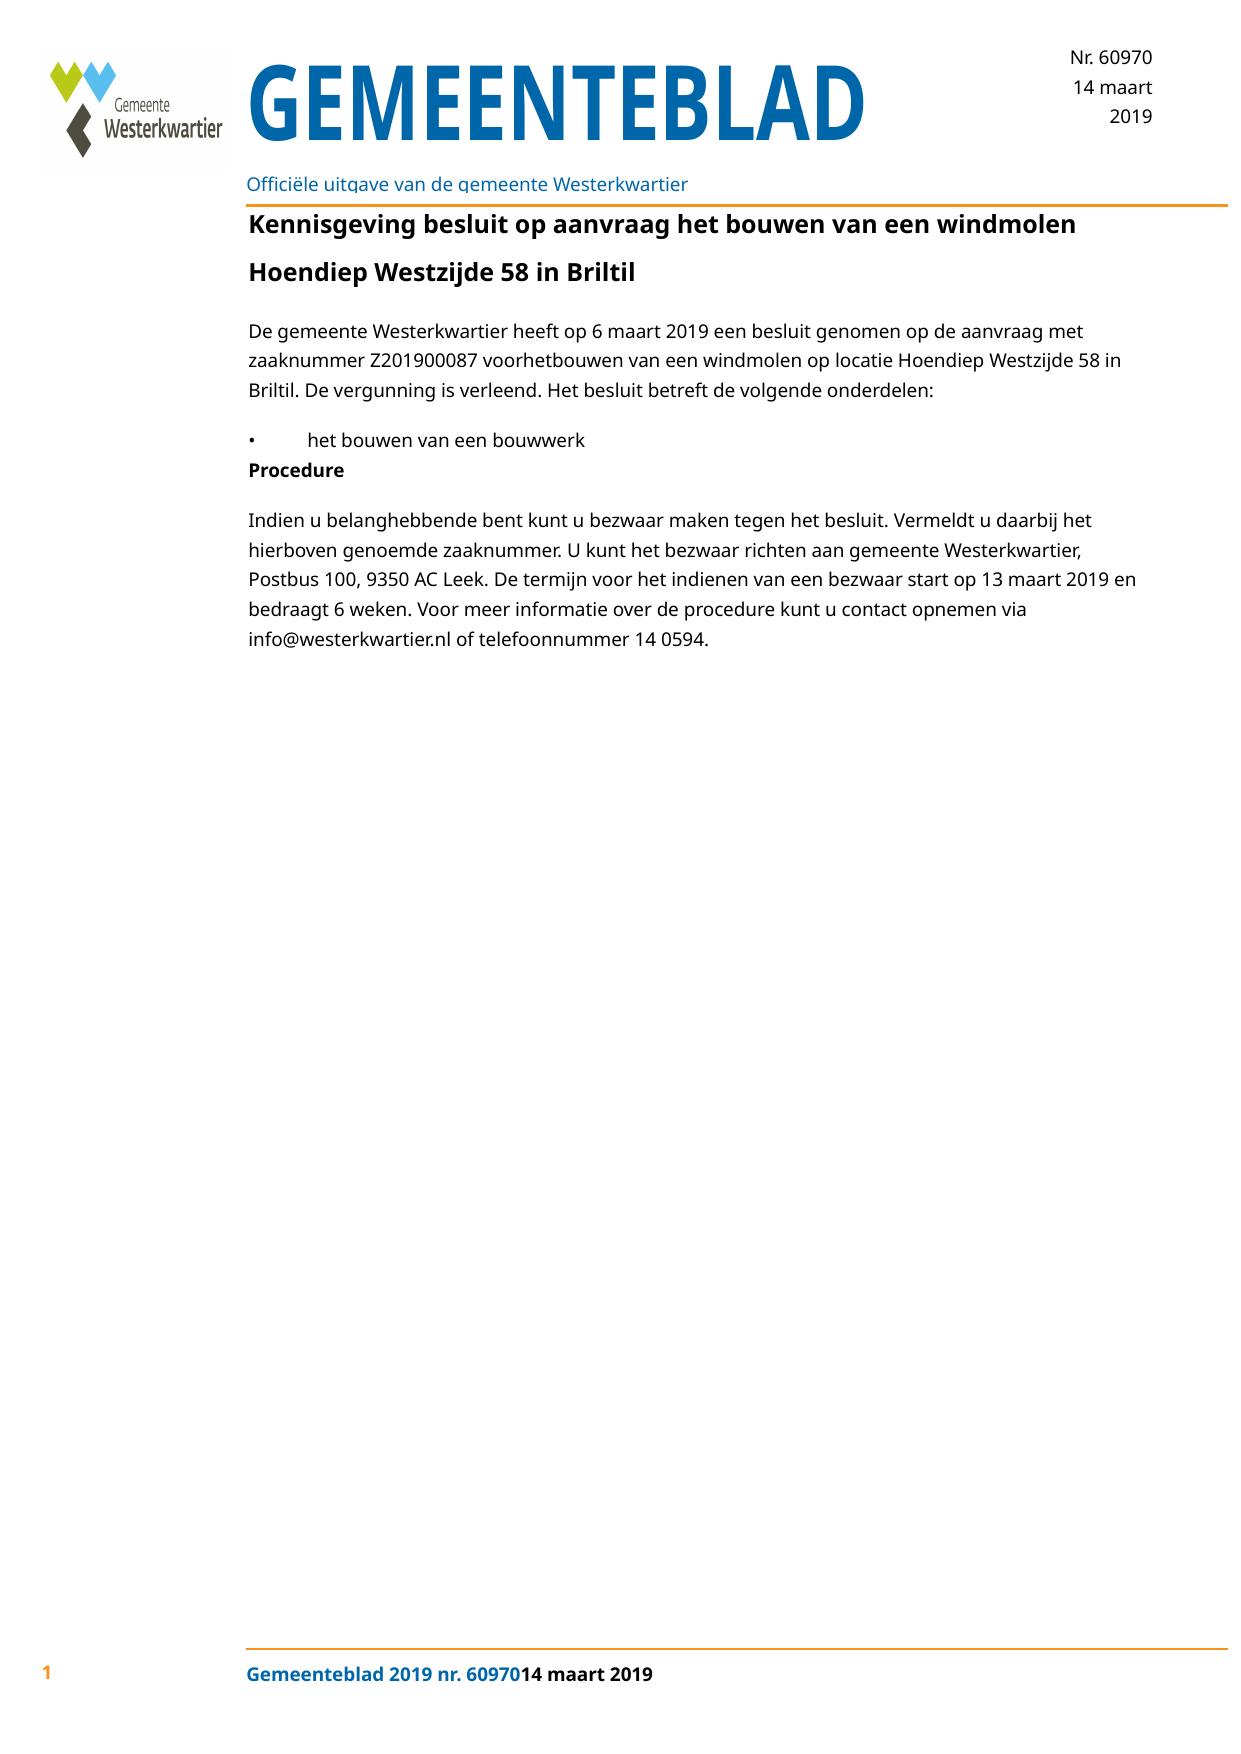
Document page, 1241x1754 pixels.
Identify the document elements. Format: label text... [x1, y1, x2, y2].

picture [41, 47, 231, 172]
text De gemeente Westerkwartier heeft op 6 maart 2019 een besluit genomen op de aanvraag met zaaknummer Z201900087 voorhetbouwen van een windmolen op locatie Hoendiep Westzijde 58 in Briltil. De vergunning is verleend. Het besluit betreft de volgende onderdelen: [248, 318, 1152, 403]
text Indien u belanghebbende bent kunt u bezwaar maken tegen het besluit. Vermeldt u daarbij het hierboven genoemde zaaknummer. U kunt het bezwaar richten aan gemeente Westerkwartier, Postbus 100, 9350 AC Leek. De termijn voor het indienen van een bezwaar start op 13 maart 2019 en bedraagt 6 weken. Voor meer informatie over de procedure kunt u contact opnemen via info@westerkwartier.nl of telefoonnummer 14 0594. [248, 507, 1152, 652]
text Procedure [248, 457, 1152, 483]
text Kennisgeving besluit op aanvraag het bouwen van een windmolen Hoendiep Westzijde 58 in Briltil [248, 207, 1152, 288]
list het bouwen van een bouwwerk [248, 427, 1152, 453]
